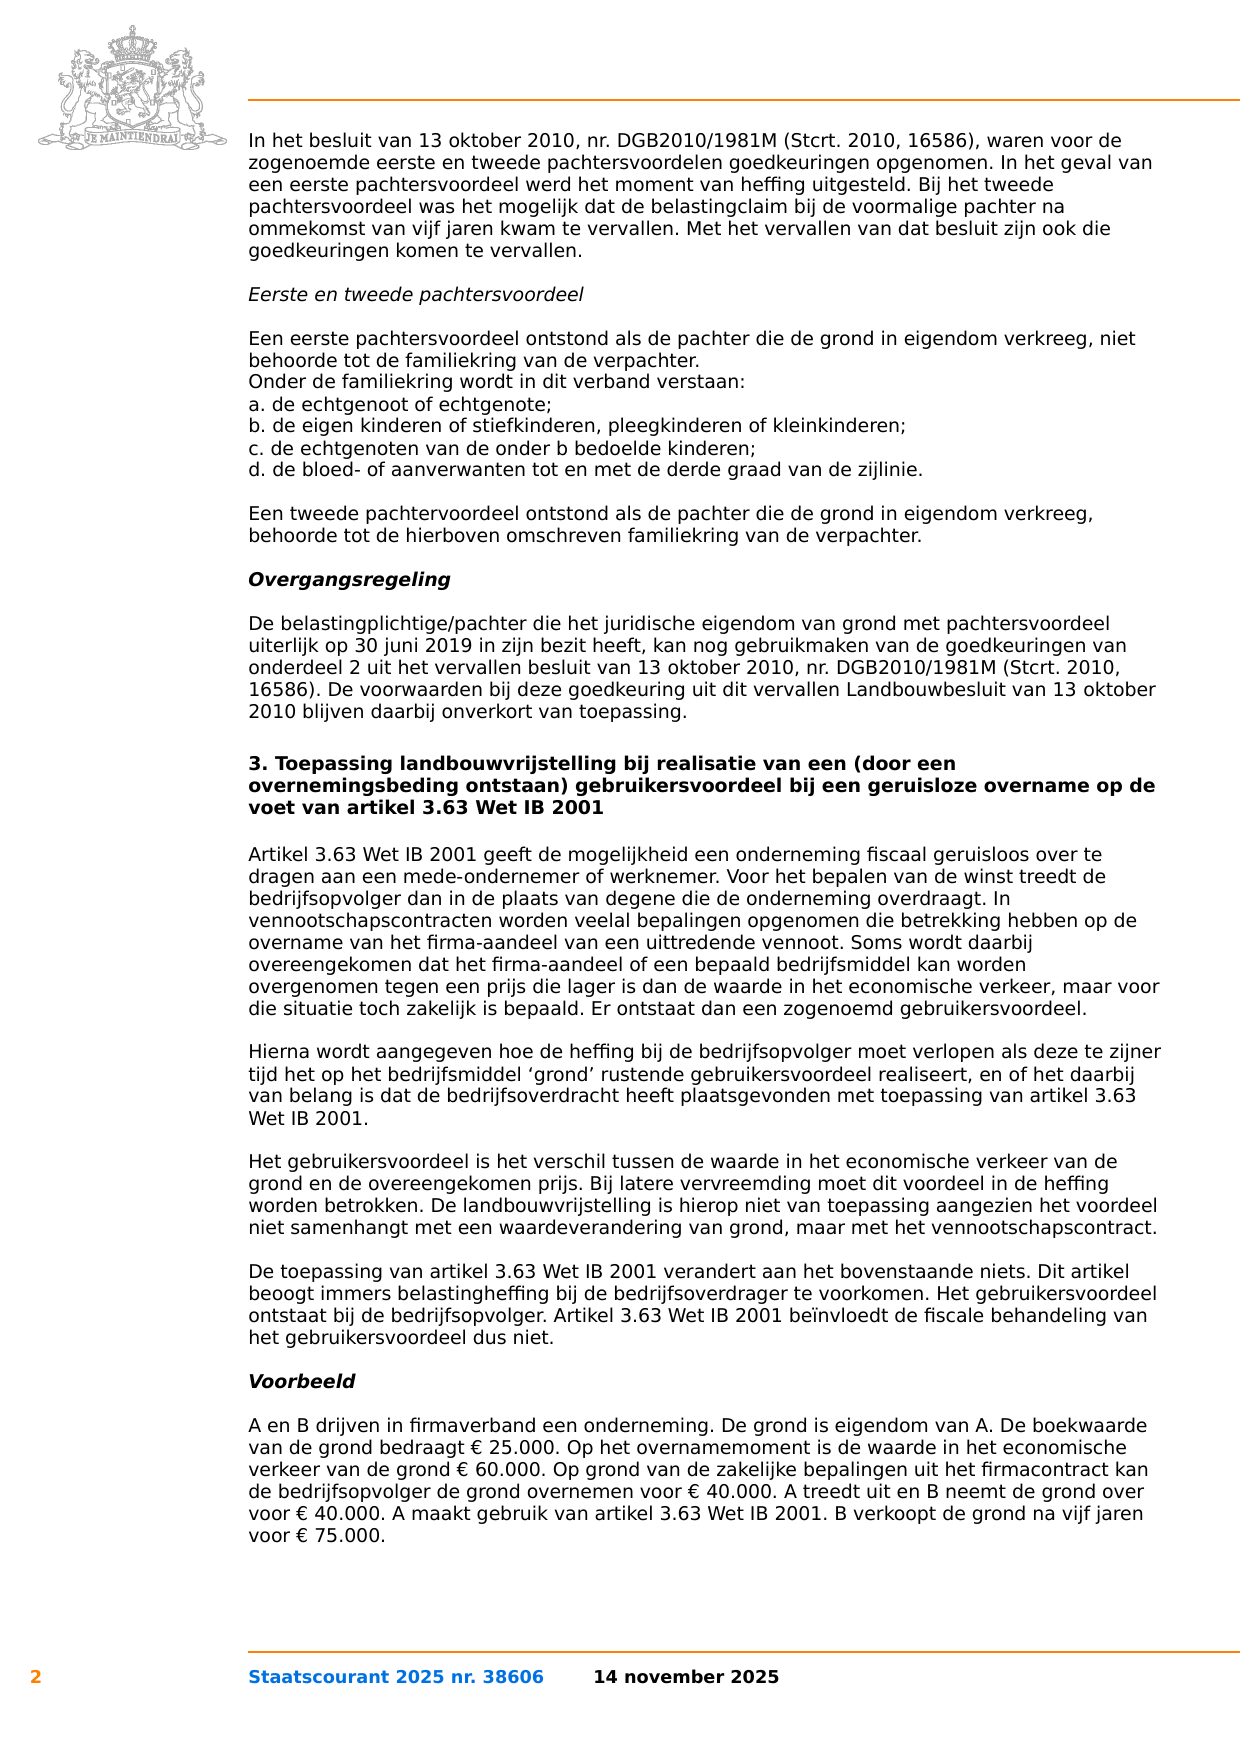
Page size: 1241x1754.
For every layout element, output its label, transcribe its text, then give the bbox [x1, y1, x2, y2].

text De toepassing van artikel 3.63 Wet IB 2001 verandert aan het bovenstaande niets. Dit artikel beoogt immers belastingheffing bij de bedrijfsoverdrager te voorkomen. Het gebruikersvoordeel ontstaat bij de bedrijfsopvolger. Artikel 3.63 Wet IB 2001 beïnvloedt de fiscale behandeling van het gebruikersvoordeel dus niet. [248, 1261, 1163, 1349]
text Het gebruikersvoordeel is het verschil tussen de waarde in het economische verkeer van de grond en de overeengekomen prijs. Bij latere vervreemding moet dit voordeel in de heffing worden betrokken. De landbouwvrijstelling is hierop niet van toepassing aangezien het voordeel niet samenhangt met een waardeverandering van grond, maar met het vennootschapscontract. [248, 1151, 1163, 1239]
text In het besluit van 13 oktober 2010, nr. DGB2010/1981M (Stcrt. 2010, 16586), waren voor de zogenoemde eerste en tweede pachtersvoordelen goedkeuringen opgenomen. In het geval van een eerste pachtersvoordeel werd het moment van heffing uitgesteld. Bij het tweede pachtersvoordeel was het mogelijk dat de belastingclaim bij de voormalige pachter na ommekomst van vijf jaren kwam te vervallen. Met het vervallen van dat besluit zijn ook die goedkeuringen komen te vervallen. [248, 130, 1163, 262]
text Hierna wordt aangegeven hoe de heffing bij de bedrijfsopvolger moet verlopen als deze te zijner tijd het op het bedrijfsmiddel ‘grond’ rustende gebruikersvoordeel realiseert, en of het daarbij van belang is dat de bedrijfsoverdracht heeft plaatsgevonden met toepassing van artikel 3.63 Wet IB 2001. [248, 1041, 1163, 1129]
text A en B drijven in firmaverband een onderneming. De grond is eigendom van A. De boekwaarde van de grond bedraagt € 25.000. Op het overnamemoment is de waarde in het economische verkeer van de grond € 60.000. Op grond van de zakelijke bepalingen uit het firmacontract kan de bedrijfsopvolger de grond overnemen voor € 40.000. A treedt uit en B neemt de grond over voor € 40.000. A maakt gebruik van artikel 3.63 Wet IB 2001. B verkoopt de grond na vijf jaren voor € 75.000. [248, 1415, 1163, 1547]
text Artikel 3.63 Wet IB 2001 geeft de mogelijkheid een onderneming fiscaal geruisloos over te dragen aan een mede-ondernemer of werknemer. Voor het bepalen van de winst treedt de bedrijfsopvolger dan in de plaats van degene die de onderneming overdraagt. In vennootschapscontracten worden veelal bepalingen opgenomen die betrekking hebben op de overname van het firma-aandeel van een uittredende vennoot. Soms wordt daarbij overeengekomen dat het firma-aandeel of een bepaald bedrijfsmiddel kan worden overgenomen tegen een prijs die lager is dan de waarde in het economische verkeer, maar voor die situatie toch zakelijk is bepaald. Er ontstaat dan een zogenoemd gebruikersvoordeel. [248, 844, 1163, 1019]
text Een tweede pachtervoordeel ontstond als de pachter die de grond in eigendom verkreeg, behoorde tot de hierboven omschreven familiekring van de verpachter. [248, 503, 1163, 547]
subtitle 3. Toepassing landbouwvrijstelling bij realisatie van een (door een overnemingsbeding ontstaan) gebruikersvoordeel bij een geruisloze overname op de voet van artikel 3.63 Wet IB 2001 [248, 753, 1163, 819]
subtitle Voorbeeld [248, 1371, 1163, 1393]
text Een eerste pachtersvoordeel ontstond als de pachter die de grond in eigendom verkreeg, niet behoorde tot de familiekring van de verpachter. [248, 327, 1163, 371]
text b. de eigen kinderen of stiefkinderen, pleegkinderen of kleinkinderen; [248, 415, 1163, 437]
text De belastingplichtige/pachter die het juridische eigendom van grond met pachtersvoordeel uiterlijk op 30 juni 2019 in zijn bezit heeft, kan nog gebruikmaken van de goedkeuringen van onderdeel 2 uit het vervallen besluit van 13 oktober 2010, nr. DGB2010/1981M (Stcrt. 2010, 16586). De voorwaarden bij deze goedkeuring uit dit vervallen Landbouwbesluit van 13 oktober 2010 blijven daarbij onverkort van toepassing. [248, 613, 1163, 723]
text d. de bloed- of aanverwanten tot en met de derde graad van de zijlinie. [248, 459, 1163, 481]
subtitle Overgangsregeling [248, 569, 1163, 591]
picture [38, 25, 227, 150]
text a. de echtgenoot of echtgenote; [248, 393, 1163, 415]
text c. de echtgenoten van de onder b bedoelde kinderen; [248, 437, 1163, 459]
subtitle Eerste en tweede pachtersvoordeel [248, 284, 1163, 306]
text Onder de familiekring wordt in dit verband verstaan: [248, 371, 1163, 393]
